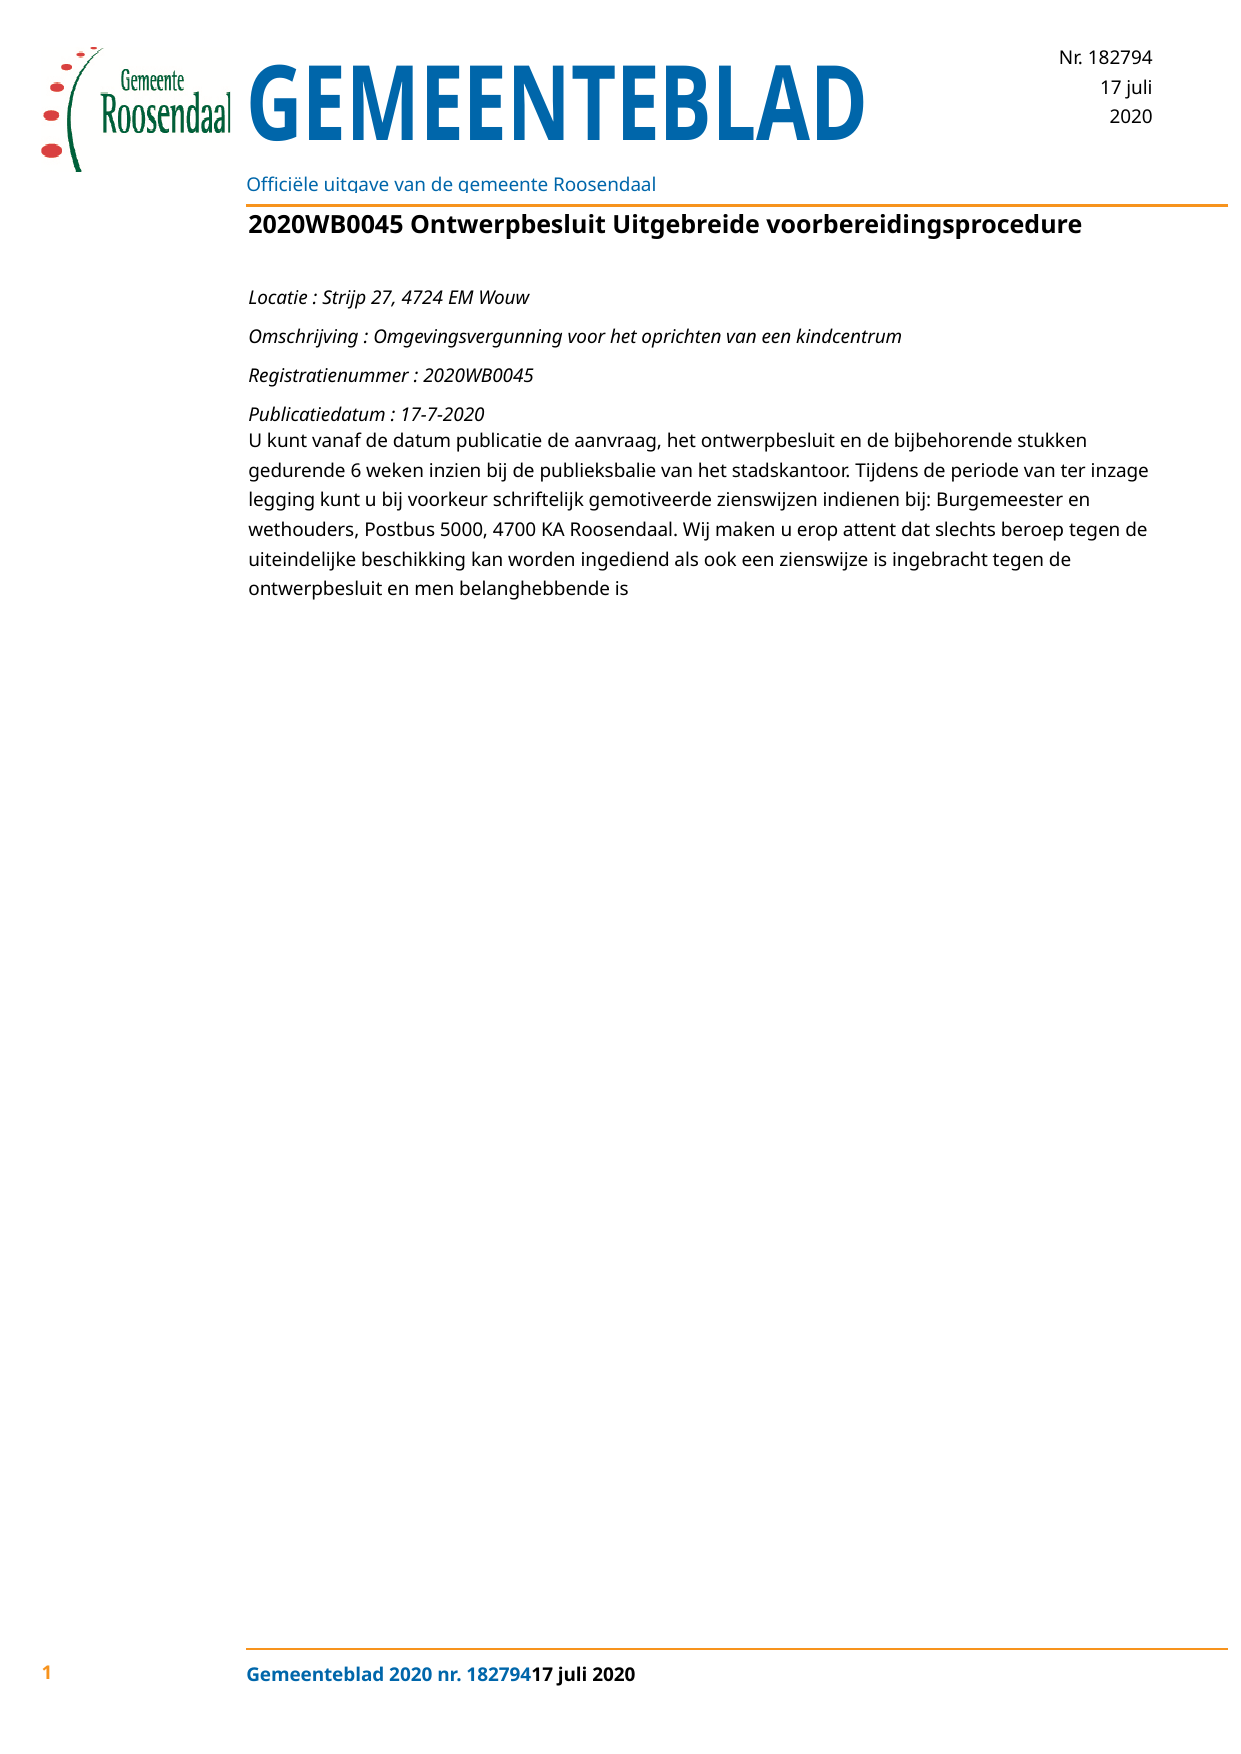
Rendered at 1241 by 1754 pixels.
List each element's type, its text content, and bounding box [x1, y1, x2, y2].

picture [41, 47, 231, 172]
text Locatie : Strijp 27, 4724 EM Wouw [248, 284, 1152, 309]
text Registratienummer : 2020WB0045 [248, 362, 1152, 388]
text U kunt vanaf de datum publicatie de aanvraag, het ontwerpbesluit en de bijbehorende stukken gedurende 6 weken inzien bij de publieksbalie van het stadskantoor. Tijdens de periode van ter inzage legging kunt u bij voorkeur schriftelijk gemotiveerde zienswijzen indienen bij: Burgemeester en wethouders, Postbus 5000, 4700 KA Roosendaal. Wij maken u erop attent dat slechts beroep tegen de uiteindelijke beschikking kan worden ingediend als ook een zienswijze is ingebracht tegen de ontwerpbesluit en men belanghebbende is [248, 427, 1152, 601]
text Publicatiedatum : 17-7-2020 [248, 402, 1152, 427]
text Omschrijving : Omgevingsvergunning voor het oprichten van een kindcentrum [248, 323, 1152, 349]
text 2020WB0045 Ontwerpbesluit Uitgebreide voorbereidingsprocedure [248, 207, 1152, 241]
